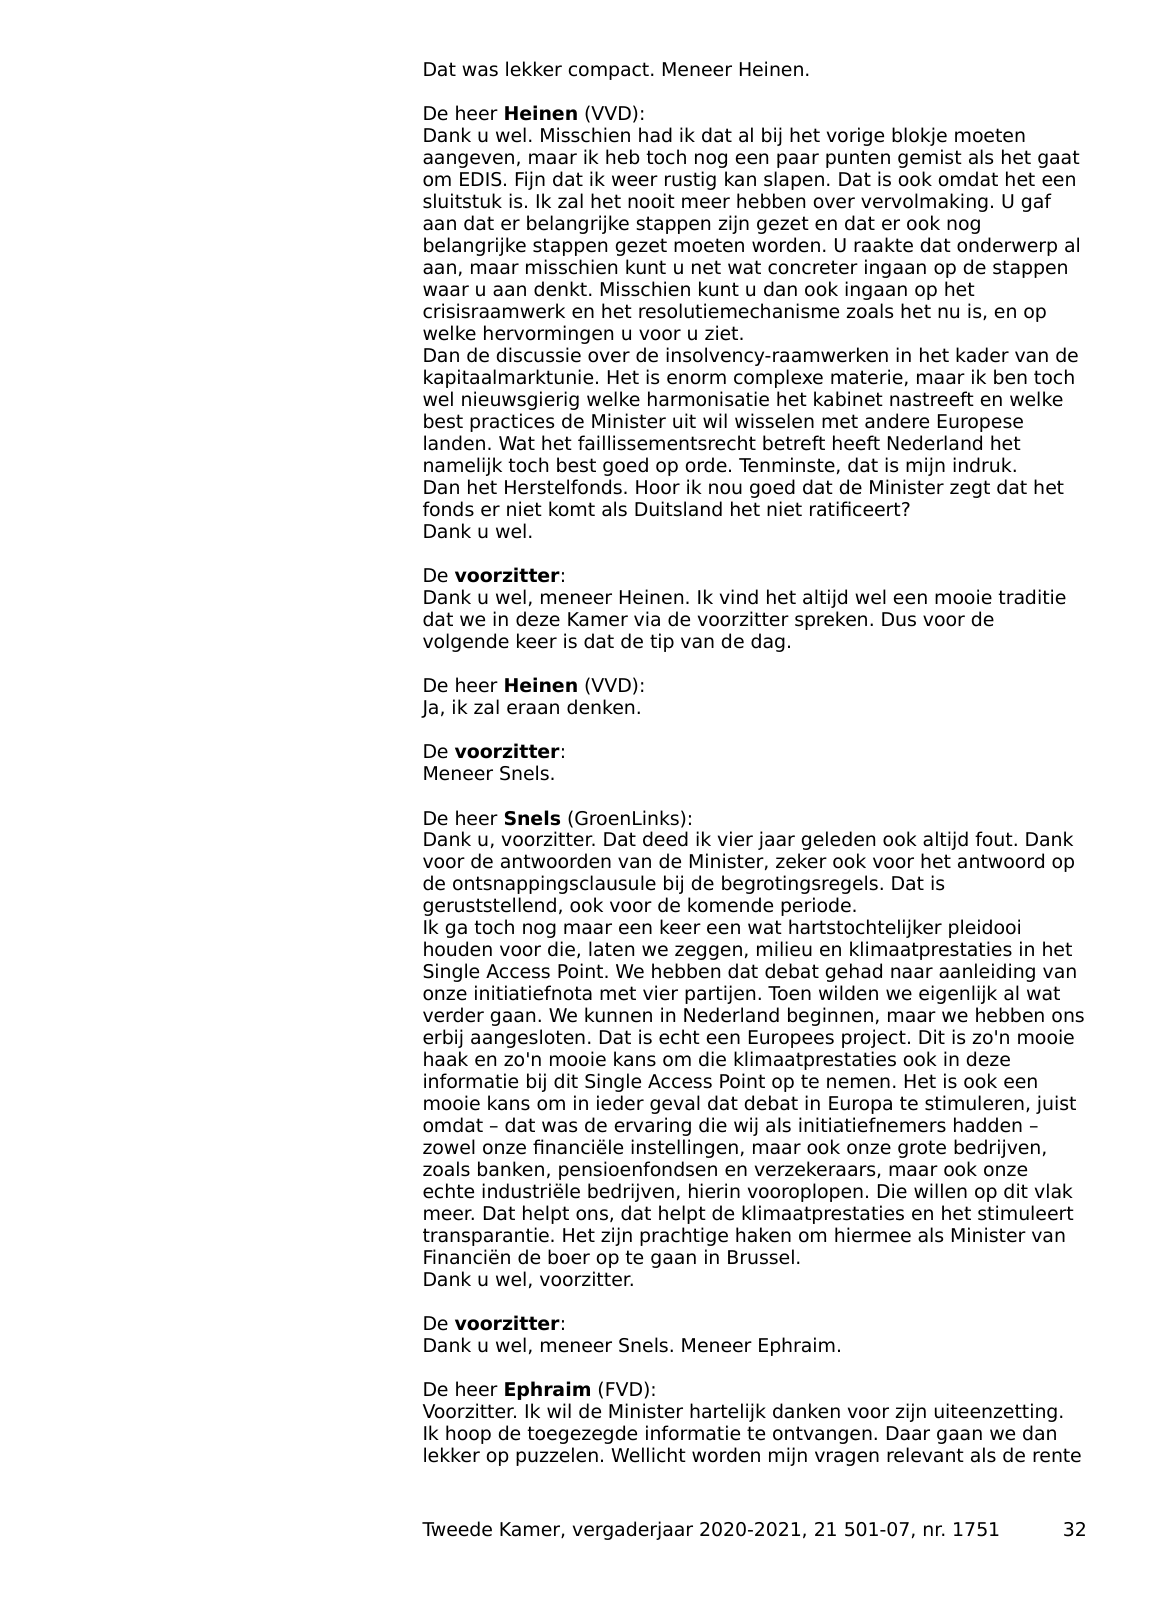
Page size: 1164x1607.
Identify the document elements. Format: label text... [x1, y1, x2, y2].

text De heer Heinen (VVD): [422, 675, 1087, 697]
text Dank u wel, meneer Snels. Meneer Ephraim. [422, 1335, 1087, 1357]
text De heer Heinen (VVD): [422, 103, 1087, 125]
text De voorzitter: [422, 741, 1087, 763]
text Dank u wel. Misschien had ik dat al bij het vorige blokje moeten aangeven, maar ik heb toch nog een paar punten gemist als het gaat om EDIS. Fijn dat ik weer rustig kan slapen. Dat is ook omdat het een sluitstuk is. Ik zal het nooit meer hebben over vervolmaking. U gaf aan dat er belangrijke stappen zijn gezet en dat er ook nog belangrijke stappen gezet moeten worden. U raakte dat onderwerp al aan, maar misschien kunt u net wat concreter ingaan op de stappen waar u aan denkt. Misschien kunt u dan ook ingaan op het crisisraamwerk en het resolutiemechanisme zoals het nu is, en op welke hervormingen u voor u ziet. [422, 125, 1087, 345]
text De voorzitter: [422, 1313, 1087, 1335]
text Meneer Snels. [422, 763, 1087, 785]
text De heer Snels (GroenLinks): [422, 807, 1087, 829]
text De voorzitter: [422, 565, 1087, 587]
text Dan het Herstelfonds. Hoor ik nou goed dat de Minister zegt dat het fonds er niet komt als Duitsland het niet ratificeert? [422, 477, 1087, 521]
text Dan de discussie over de insolvency-raamwerken in het kader van de kapitaalmarktunie. Het is enorm complexe materie, maar ik ben toch wel nieuwsgierig welke harmonisatie het kabinet nastreeft en welke best practices de Minister uit wil wisselen met andere Europese landen. Wat het faillissementsrecht betreft heeft Nederland het namelijk toch best goed op orde. Tenminste, dat is mijn indruk. [422, 345, 1087, 477]
text De heer Ephraim (FVD): [422, 1379, 1087, 1401]
text Ik ga toch nog maar een keer een wat hartstochtelijker pleidooi houden voor die, laten we zeggen, milieu en klimaatprestaties in het Single Access Point. We hebben dat debat gehad naar aanleiding van onze initiatiefnota met vier partijen. Toen wilden we eigenlijk al wat verder gaan. We kunnen in Nederland beginnen, maar we hebben ons erbij aangesloten. Dat is echt een Europees project. Dit is zo'n mooie haak en zo'n mooie kans om die klimaatprestaties ook in deze informatie bij dit Single Access Point op te nemen. Het is ook een mooie kans om in ieder geval dat debat in Europa te stimuleren, juist omdat – dat was de ervaring die wij als initiatiefnemers hadden – zowel onze financiële instellingen, maar ook onze grote bedrijven, zoals banken, pensioenfondsen en verzekeraars, maar ook onze echte industriële bedrijven, hierin vooroplopen. Die willen op dit vlak meer. Dat helpt ons, dat helpt de klimaatprestaties en het stimuleert transparantie. Het zijn prachtige haken om hiermee als Minister van Financiën de boer op te gaan in Brussel. [422, 917, 1087, 1269]
text Dank u wel, voorzitter. [422, 1269, 1087, 1291]
text Dank u, voorzitter. Dat deed ik vier jaar geleden ook altijd fout. Dank voor de antwoorden van de Minister, zeker ook voor het antwoord op de ontsnappingsclausule bij de begrotingsregels. Dat is geruststellend, ook voor de komende periode. [422, 829, 1087, 917]
text Dank u wel, meneer Heinen. Ik vind het altijd wel een mooie traditie dat we in deze Kamer via de voorzitter spreken. Dus voor de volgende keer is dat de tip van de dag. [422, 587, 1087, 653]
text Voorzitter. Ik wil de Minister hartelijk danken voor zijn uiteenzetting. Ik hoop de toegezegde informatie te ontvangen. Daar gaan we dan lekker op puzzelen. Wellicht worden mijn vragen relevant als de rente [422, 1401, 1087, 1467]
text Dat was lekker compact. Meneer Heinen. [422, 59, 1087, 81]
text Dank u wel. [422, 521, 1087, 543]
text Ja, ik zal eraan denken. [422, 697, 1087, 719]
